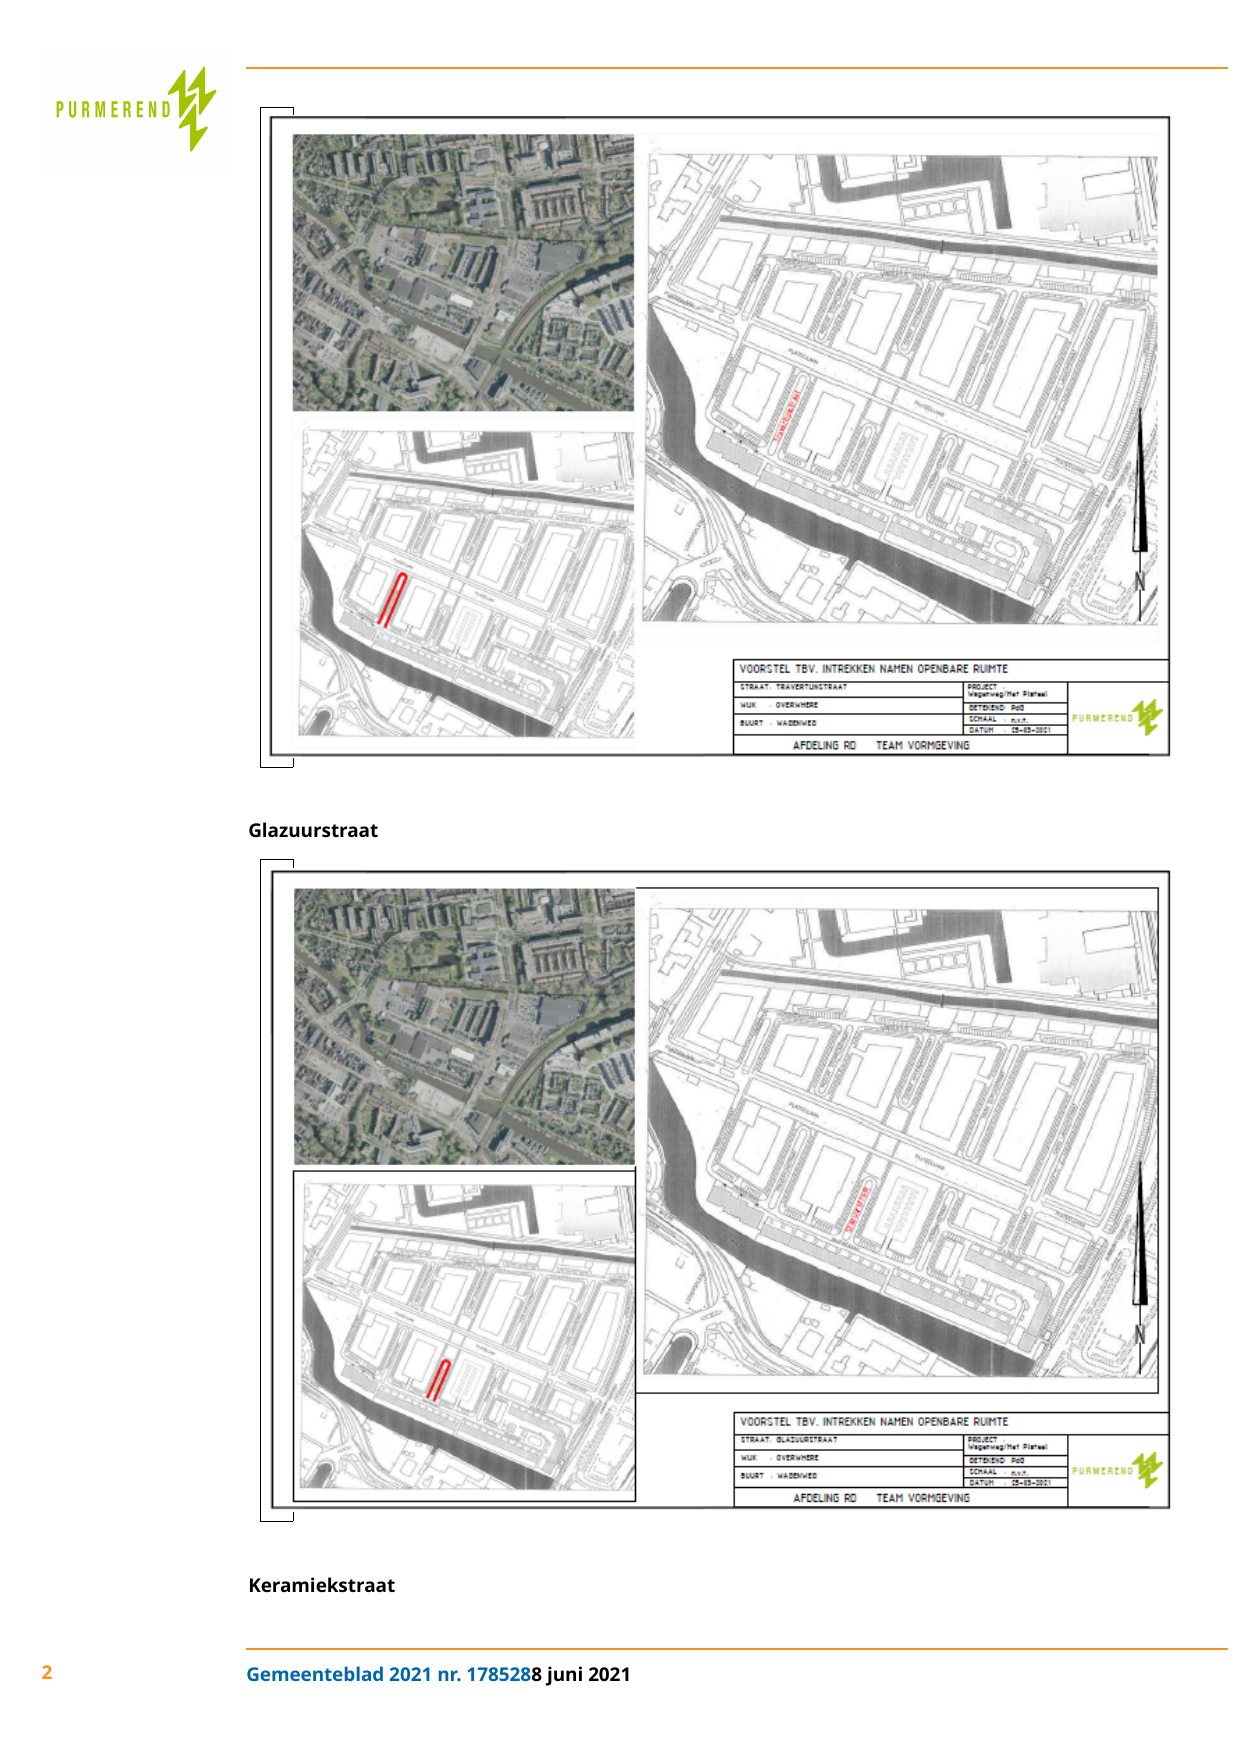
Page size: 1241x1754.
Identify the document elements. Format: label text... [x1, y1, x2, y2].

picture [41, 47, 231, 172]
picture [268, 868, 1173, 1512]
text Glazuurstraat [248, 818, 1152, 843]
text Keramiekstraat [248, 1572, 1152, 1598]
picture [268, 115, 1173, 758]
